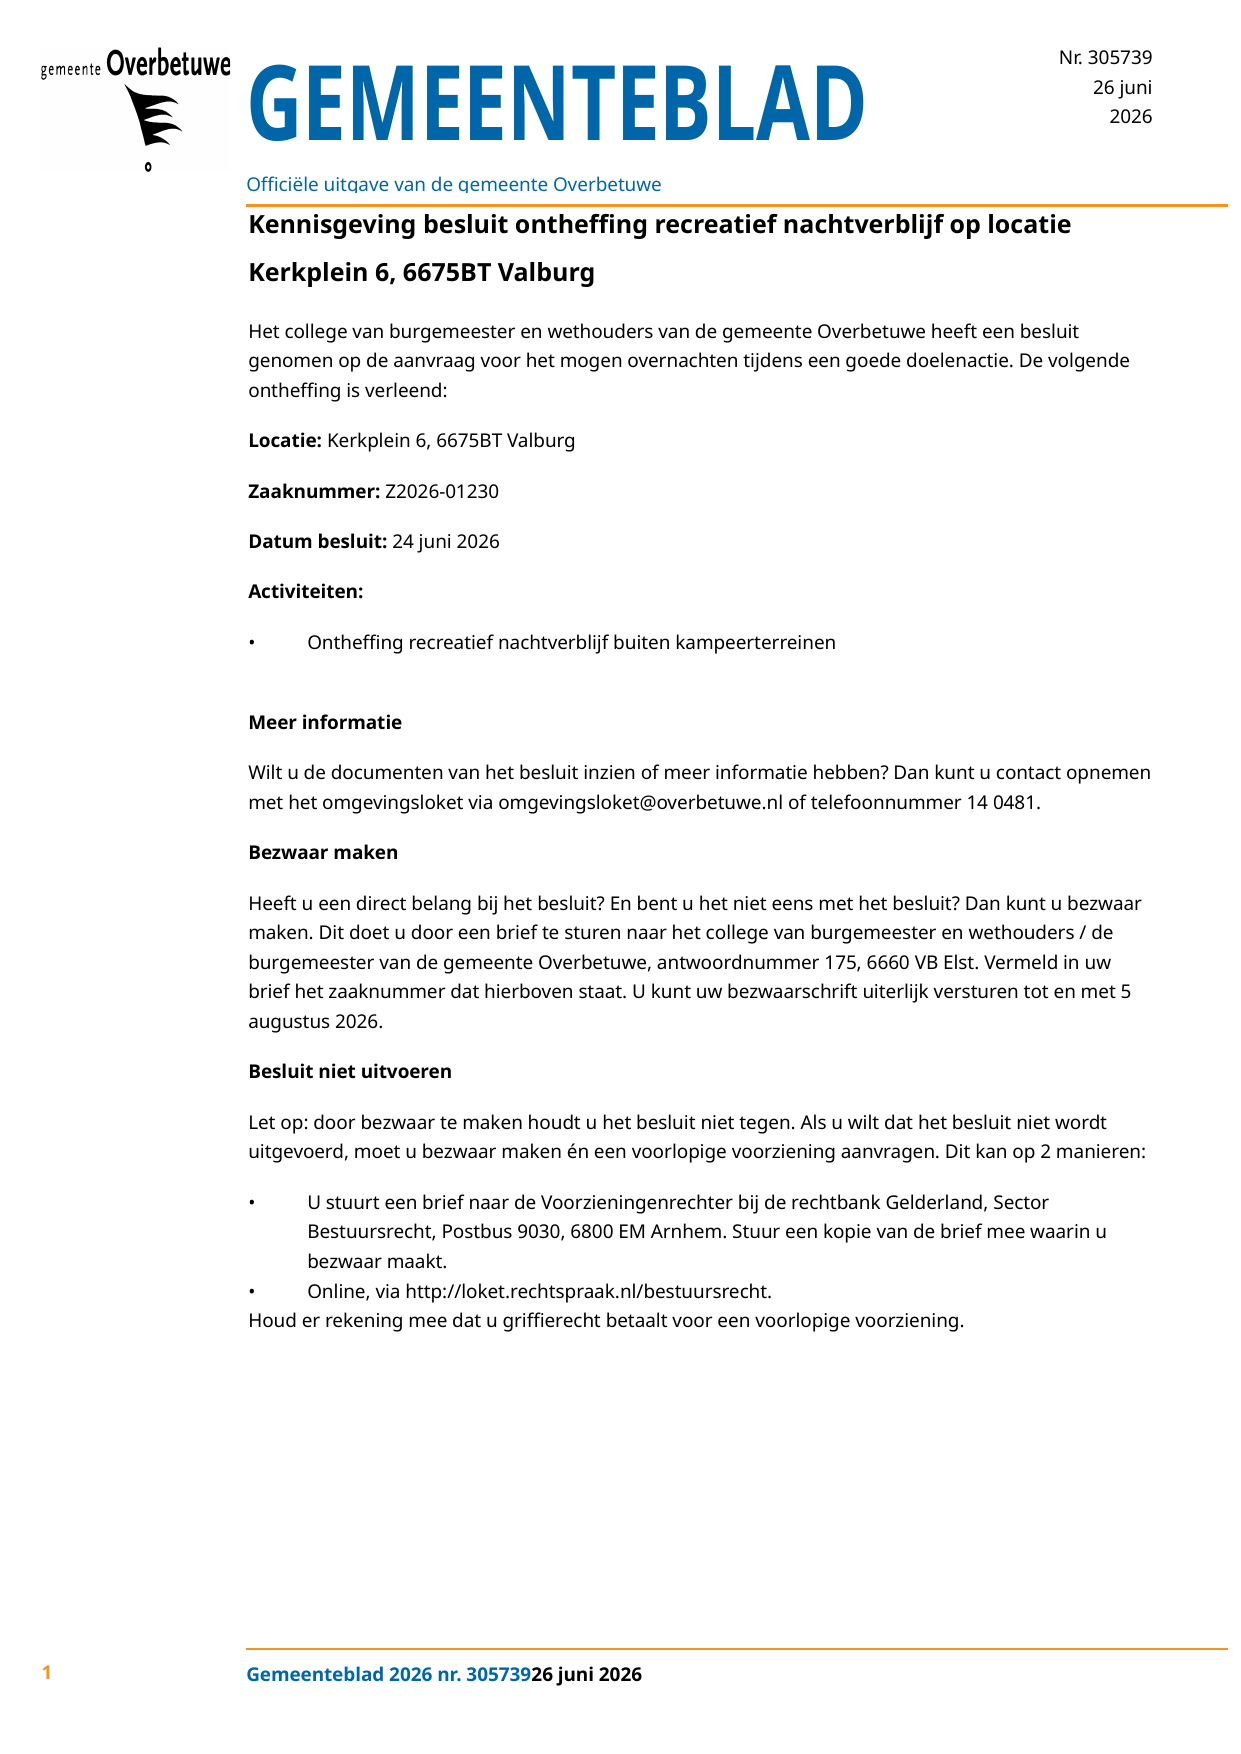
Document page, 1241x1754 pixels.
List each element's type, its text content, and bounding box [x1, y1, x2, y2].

text Besluit niet uitvoeren [248, 1059, 1152, 1084]
text Het college van burgemeester en wethouders van de gemeente Overbetuwe heeft een besluit genomen op de aanvraag voor het mogen overnachten tijdens een goede doelenactie. De volgende ontheffing is verleend: [248, 318, 1152, 403]
text Wilt u de documenten van het besluit inzien of meer informatie hebben? Dan kunt u contact opnemen met het omgevingsloket via omgevingsloket@overbetuwe.nl of telefoonnummer 14 0481. [248, 759, 1152, 815]
text Meer informatie [248, 709, 1152, 735]
list Online, via http://loket.rechtspraak.nl/bestuursrecht. [248, 1278, 1152, 1304]
text Datum besluit: 24 juni 2026 [248, 528, 1152, 554]
picture [41, 47, 231, 172]
text Zaaknummer: Z2026-01230 [248, 478, 1152, 504]
text Houd er rekening mee dat u griffierecht betaalt voor een voorlopige voorziening. [248, 1307, 1152, 1333]
text Kennisgeving besluit ontheffing recreatief nachtverblijf op locatie Kerkplein 6, 6675BT Valburg [248, 207, 1152, 288]
text Heeft u een direct belang bij het besluit? En bent u het niet eens met het besluit? Dan kunt u bezwaar maken. Dit doet u door een brief te sturen naar het college van burgemeester en wethouders / de burgemeester van de gemeente Overbetuwe, antwoordnummer 175, 6660 VB Elst. Vermeld in uw brief het zaaknummer dat hierboven staat. U kunt uw bezwaarschrift uiterlijk versturen tot en met 5 augustus 2026. [248, 890, 1152, 1034]
text Locatie: Kerkplein 6, 6675BT Valburg [248, 427, 1152, 453]
text Activiteiten: [248, 579, 1152, 604]
list U stuurt een brief naar de Voorzieningenrechter bij de rechtbank Gelderland, Sector Bestuursrecht, Postbus 9030, 6800 EM Arnhem. Stuur een kopie van de brief mee waarin u bezwaar maakt. [248, 1189, 1152, 1274]
list Ontheffing recreatief nachtverblijf buiten kampeerterreinen [248, 629, 1152, 655]
text Let op: door bezwaar te maken houdt u het besluit niet tegen. Als u wilt dat het besluit niet wordt uitgevoerd, moet u bezwaar maken én een voorlopige voorziening aanvragen. Dit kan op 2 manieren: [248, 1109, 1152, 1164]
text Bezwaar maken [248, 839, 1152, 865]
